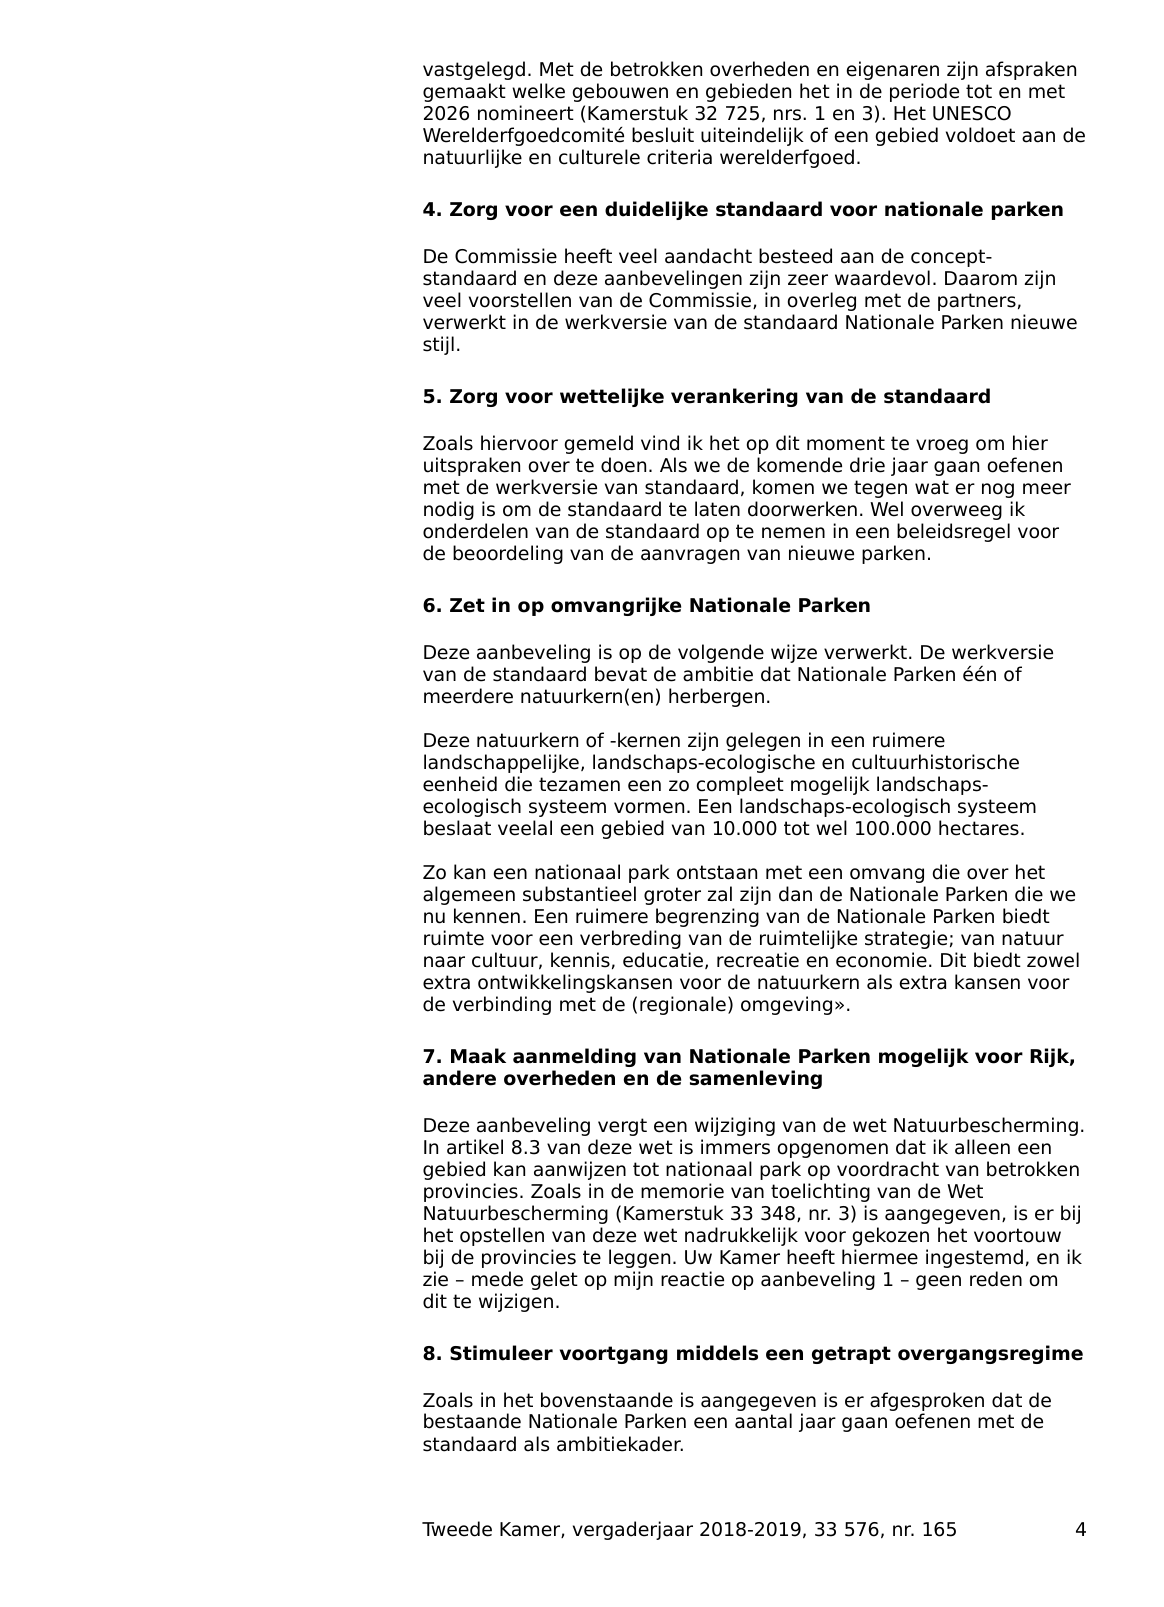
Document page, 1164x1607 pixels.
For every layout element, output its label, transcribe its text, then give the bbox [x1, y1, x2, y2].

subtitle 7. Maak aanmelding van Nationale Parken mogelijk voor Rijk, andere overheden en de samenleving [422, 1046, 1087, 1090]
text Deze natuurkern of -kernen zijn gelegen in een ruimere landschappelijke, landschaps-ecologische en cultuurhistorische eenheid die tezamen een zo compleet mogelijk landschaps-ecologisch systeem vormen. Een landschaps-ecologisch systeem beslaat veelal een gebied van 10.000 tot wel 100.000 hectares. [422, 730, 1087, 840]
subtitle 8. Stimuleer voortgang middels een getrapt overgangsregime [422, 1342, 1087, 1364]
subtitle 4. Zorg voor een duidelijke standaard voor nationale parken [422, 199, 1087, 221]
text Deze aanbeveling vergt een wijziging van de wet Natuurbescherming. In artikel 8.3 van deze wet is immers opgenomen dat ik alleen een gebied kan aanwijzen tot nationaal park op voordracht van betrokken provincies. Zoals in de memorie van toelichting van de Wet Natuurbescherming (Kamerstuk 33 348, nr. 3) is aangegeven, is er bij het opstellen van deze wet nadrukkelijk voor gekozen het voortouw bij de provincies te leggen. Uw Kamer heeft hiermee ingestemd, en ik zie – mede gelet op mijn reactie op aanbeveling 1 – geen reden om dit te wijzigen. [422, 1115, 1087, 1312]
text Zo kan een nationaal park ontstaan met een omvang die over het algemeen substantieel groter zal zijn dan de Nationale Parken die we nu kennen. Een ruimere begrenzing van de Nationale Parken biedt ruimte voor een verbreding van de ruimtelijke strategie; van natuur naar cultuur, kennis, educatie, recreatie en economie. Dit biedt zowel extra ontwikkelingskansen voor de natuurkern als extra kansen voor de verbinding met de (regionale) omgeving». [422, 862, 1087, 1016]
subtitle 6. Zet in op omvangrijke Nationale Parken [422, 595, 1087, 617]
text vastgelegd. Met de betrokken overheden en eigenaren zijn afspraken gemaakt welke gebouwen en gebieden het in de periode tot en met 2026 nomineert (Kamerstuk 32 725, nrs. 1 en 3). Het UNESCO Werelderfgoedcomité besluit uiteindelijk of een gebied voldoet aan de natuurlijke en culturele criteria werelderfgoed. [422, 59, 1087, 169]
text Deze aanbeveling is op de volgende wijze verwerkt. De werkversie van de standaard bevat de ambitie dat Nationale Parken één of meerdere natuurkern(en) herbergen. [422, 642, 1087, 708]
subtitle 5. Zorg voor wettelijke verankering van de standaard [422, 386, 1087, 408]
text De Commissie heeft veel aandacht besteed aan de concept-standaard en deze aanbevelingen zijn zeer waardevol. Daarom zijn veel voorstellen van de Commissie, in overleg met de partners, verwerkt in de werkversie van de standaard Nationale Parken nieuwe stijl. [422, 246, 1087, 356]
text Zoals hiervoor gemeld vind ik het op dit moment te vroeg om hier uitspraken over te doen. Als we de komende drie jaar gaan oefenen met de werkversie van standaard, komen we tegen wat er nog meer nodig is om de standaard te laten doorwerken. Wel overweeg ik onderdelen van de standaard op te nemen in een beleidsregel voor de beoordeling van de aanvragen van nieuwe parken. [422, 433, 1087, 565]
text Zoals in het bovenstaande is aangegeven is er afgesproken dat de bestaande Nationale Parken een aantal jaar gaan oefenen met de standaard als ambitiekader. [422, 1389, 1087, 1455]
